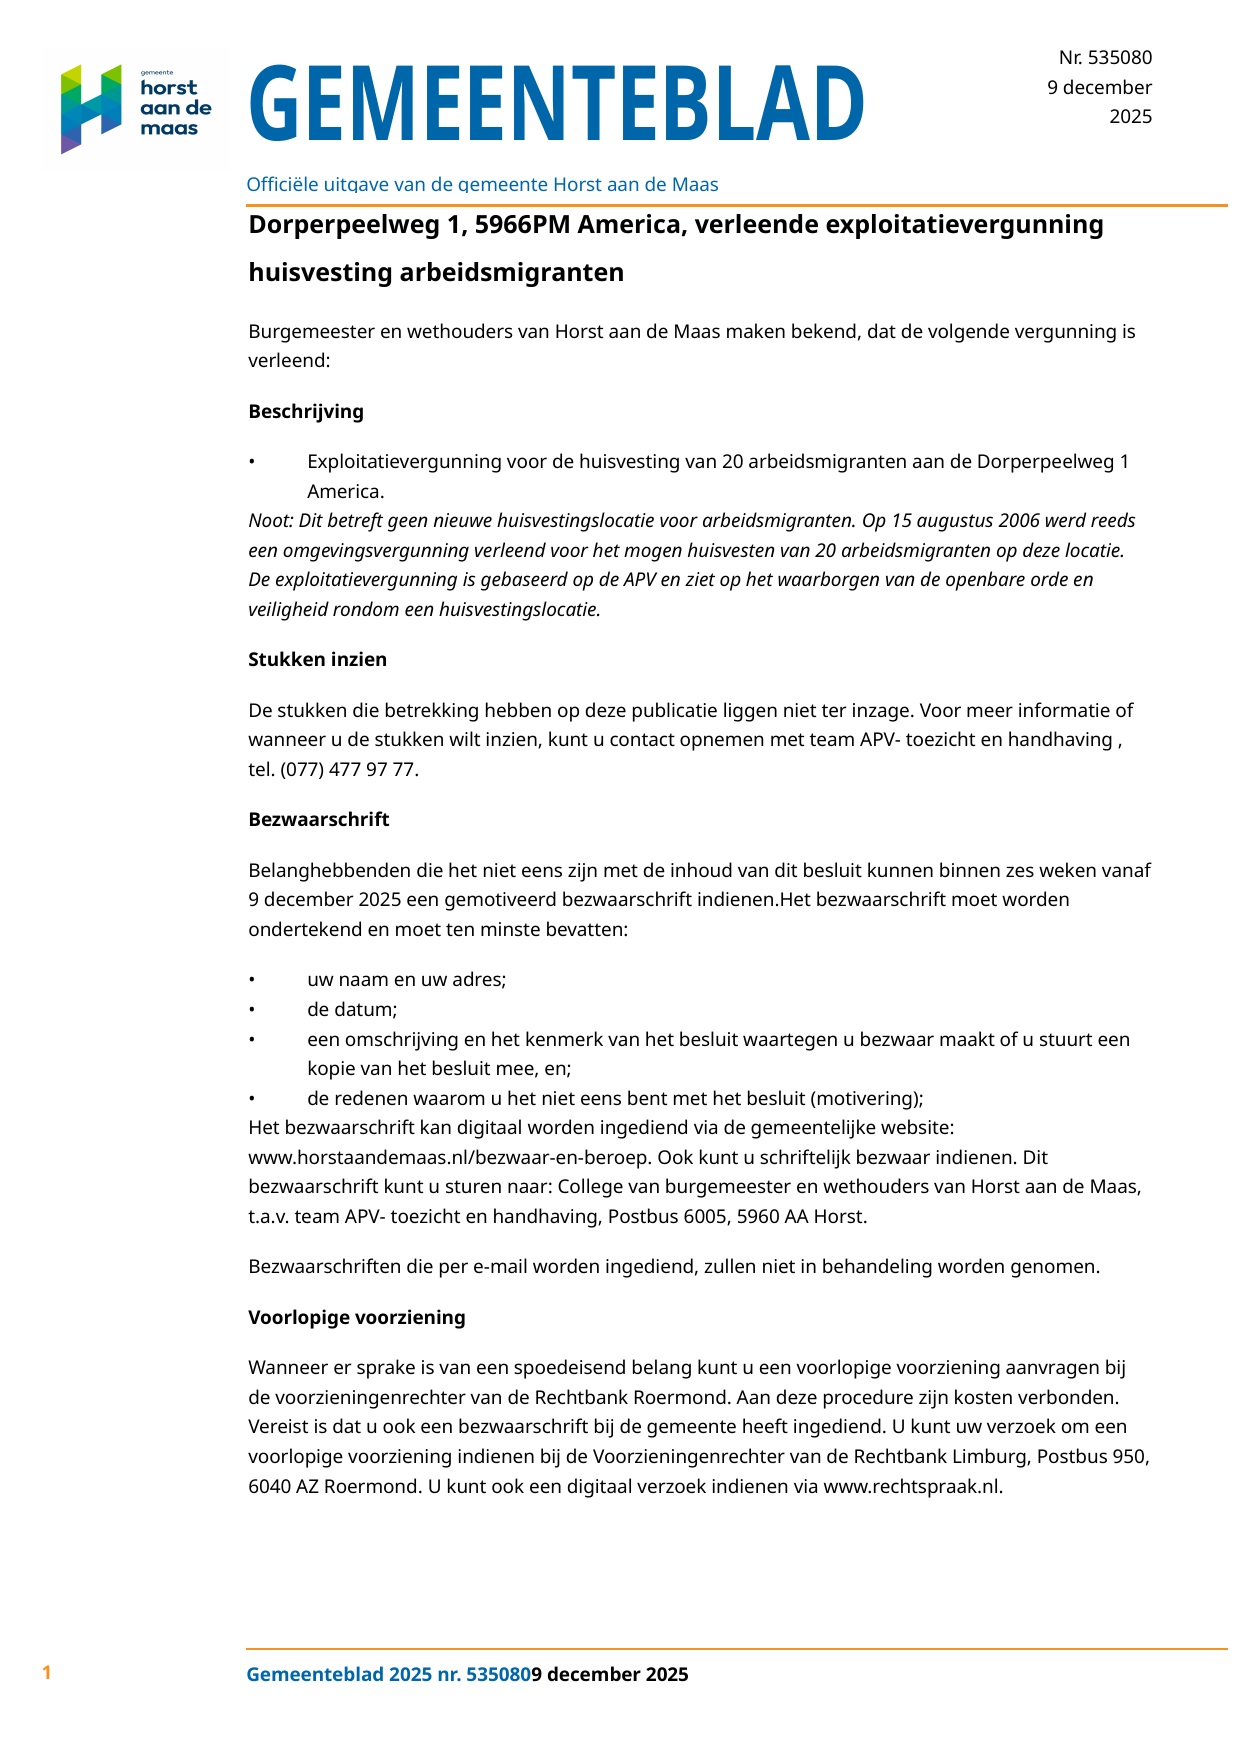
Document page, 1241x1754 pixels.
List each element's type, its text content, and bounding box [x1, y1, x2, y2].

list uw naam en uw adres; [248, 967, 1152, 992]
text Burgemeester en wethouders van Horst aan de Maas maken bekend, dat de volgende vergunning is verleend: [248, 318, 1152, 373]
text Wanneer er sprake is van een spoedeisend belang kunt u een voorlopige voorziening aanvragen bij de voorzieningenrechter van de Rechtbank Roermond. Aan deze procedure zijn kosten verbonden. Vereist is dat u ook een bezwaarschrift bij de gemeente heeft ingediend. U kunt uw verzoek om een voorlopige voorziening indienen bij de Voorzieningenrechter van de Rechtbank Limburg, Postbus 950, 6040 AZ Roermond. U kunt ook een digitaal verzoek indienen via www.rechtspraak.nl. [248, 1354, 1152, 1499]
list Exploitatievergunning voor de huisvesting van 20 arbeidsmigranten aan de Dorperpeelweg 1 America. [248, 448, 1152, 504]
text Bezwaarschrift [248, 807, 1152, 832]
list de redenen waarom u het niet eens bent met het besluit (motivering); [248, 1085, 1152, 1111]
text Bezwaarschriften die per e-mail worden ingediend, zullen niet in behandeling worden genomen. [248, 1254, 1152, 1279]
text De stukken die betrekking hebben op deze publicatie liggen niet ter inzage. Voor meer informatie of wanneer u de stukken wilt inzien, kunt u contact opnemen met team APV- toezicht en handhaving , tel. (077) 477 97 77. [248, 697, 1152, 782]
text Dorperpeelweg 1, 5966PM America, verleende exploitatievergunning huisvesting arbeidsmigranten [248, 207, 1152, 288]
text Noot: Dit betreft geen nieuwe huisvestingslocatie voor arbeidsmigranten. Op 15 augustus 2006 werd reeds een omgevingsvergunning verleend voor het mogen huisvesten van 20 arbeidsmigranten op deze locatie. De exploitatievergunning is gebaseerd op de APV en ziet op het waarborgen van de openbare orde en veiligheid rondom een huisvestingslocatie. [248, 507, 1152, 622]
text Het bezwaarschrift kan digitaal worden ingediend via de gemeentelijke website: www.horstaandemaas.nl/bezwaar-en-beroep. Ook kunt u schriftelijk bezwaar indienen. Dit bezwaarschrift kunt u sturen naar: College van burgemeester en wethouders van Horst aan de Maas, t.a.v. team APV- toezicht en handhaving, Postbus 6005, 5960 AA Horst. [248, 1114, 1152, 1229]
text Beschrijving [248, 398, 1152, 424]
picture [41, 47, 231, 172]
list een omschrijving en het kenmerk van het besluit waartegen u bezwaar maakt of u stuurt een kopie van het besluit mee, en; [248, 1026, 1152, 1081]
text Belanghebbenden die het niet eens zijn met de inhoud van dit besluit kunnen binnen zes weken vanaf 9 december 2025 een gemotiveerd bezwaarschrift indienen.Het bezwaarschrift moet worden ondertekend en moet ten minste bevatten: [248, 857, 1152, 942]
list de datum; [248, 996, 1152, 1022]
text Voorlopige voorziening [248, 1304, 1152, 1330]
text Stukken inzien [248, 647, 1152, 672]
